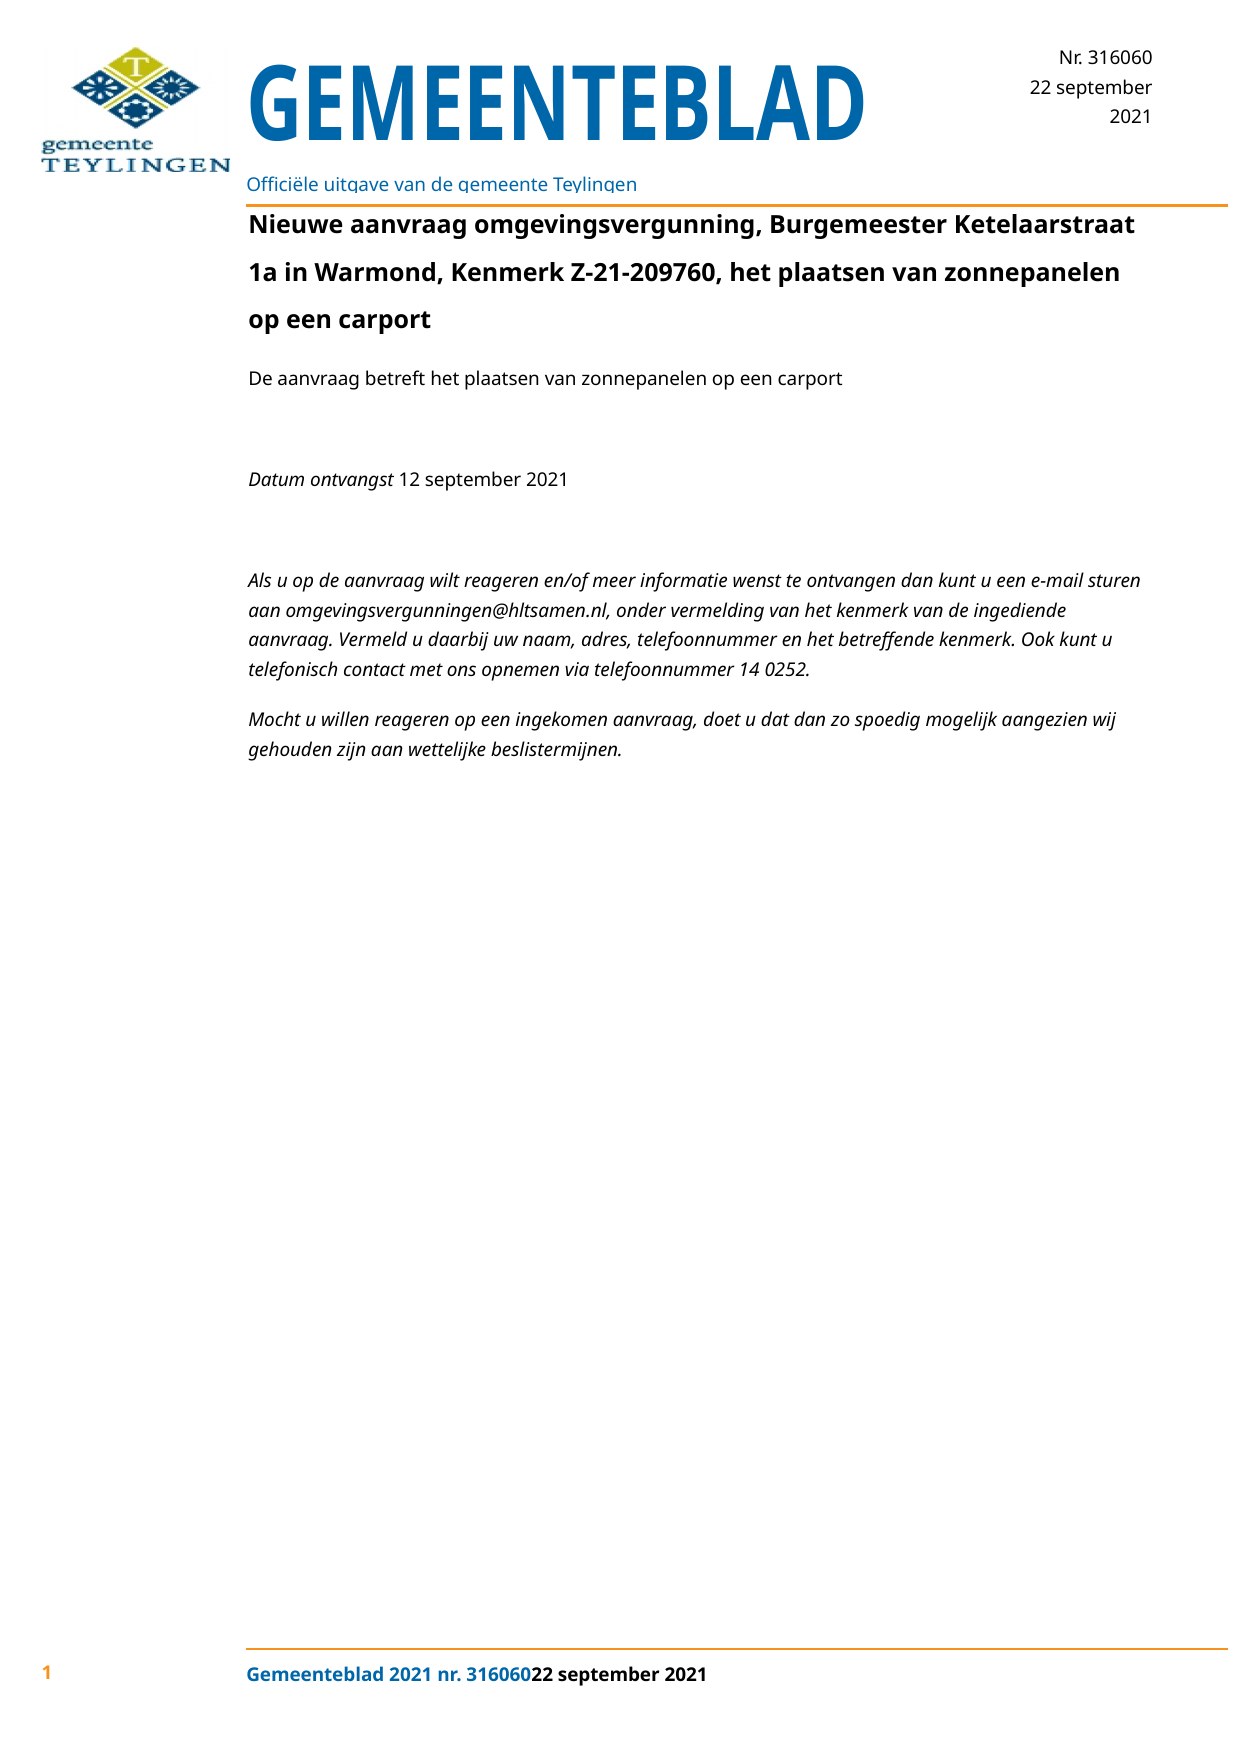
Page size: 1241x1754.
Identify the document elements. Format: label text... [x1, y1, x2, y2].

text Als u op de aanvraag wilt reageren en/of meer informatie wenst te ontvangen dan kunt u een e-mail sturen aan omgevingsvergunningen@hltsamen.nl, onder vermelding van het kenmerk van de ingediende aanvraag. Vermeld u daarbij uw naam, adres, telefoonnummer en het betreffende kenmerk. Ook kunt u telefonisch contact met ons opnemen via telefoonnummer 14 0252. [248, 567, 1152, 682]
text Mocht u willen reageren op een ingekomen aanvraag, doet u dat dan zo spoedig mogelijk aangezien wij gehouden zijn aan wettelijke beslistermijnen. [248, 706, 1152, 762]
picture [41, 47, 231, 172]
text De aanvraag betreft het plaatsen van zonnepanelen op een carport [248, 366, 1152, 391]
text Datum ontvangst 12 september 2021 [248, 466, 1152, 492]
text Nieuwe aanvraag omgevingsvergunning, Burgemeester Ketelaarstraat 1a in Warmond, Kenmerk Z-21-209760, het plaatsen van zonnepanelen op een carport [248, 207, 1152, 336]
